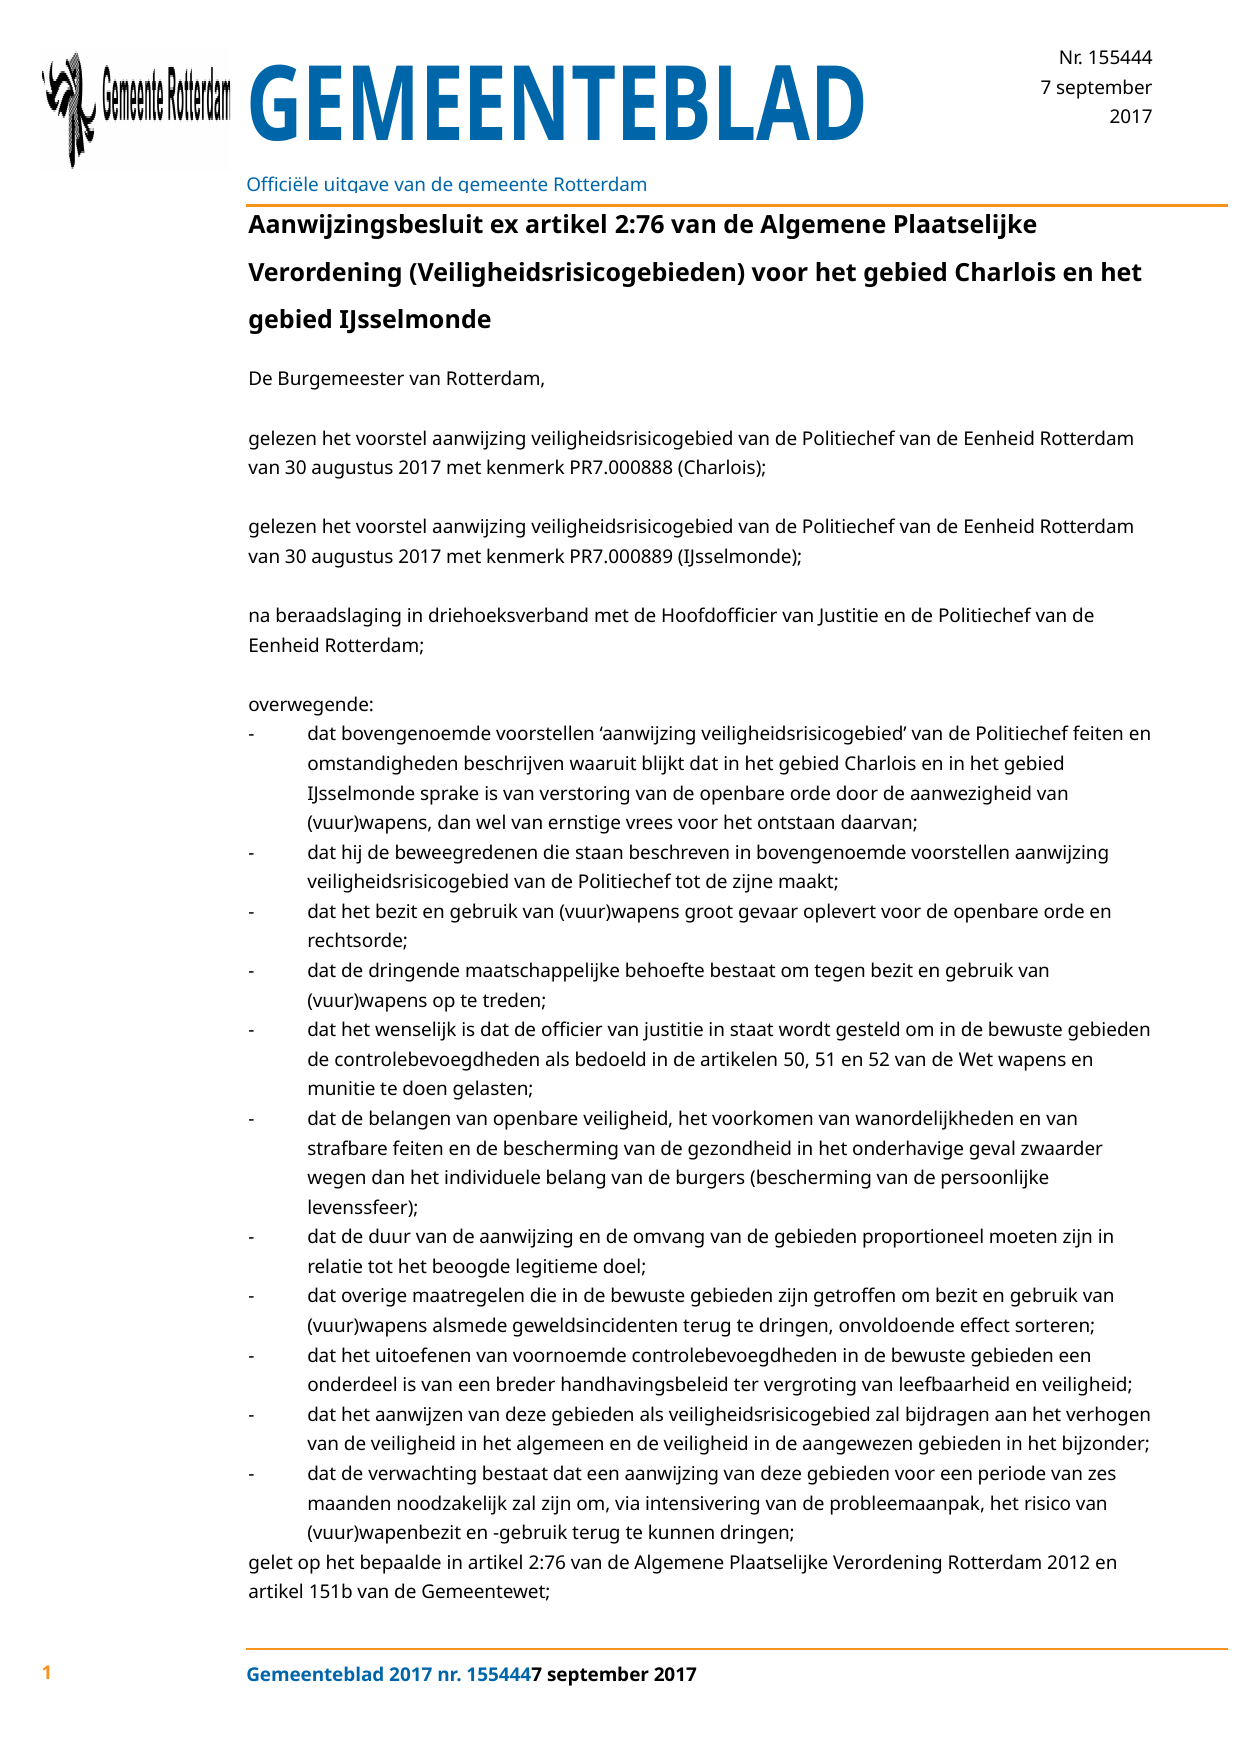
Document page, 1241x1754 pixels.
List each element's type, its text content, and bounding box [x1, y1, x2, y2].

text na beraadslaging in driehoeksverband met de Hoofdofficier van Justitie en de Politiechef van de Eenheid Rotterdam; [248, 602, 1152, 657]
picture [41, 47, 231, 172]
list dat hij de beweegredenen die staan beschreven in bovengenoemde voorstellen aanwijzing veiligheidsrisicogebied van de Politiechef tot de zijne maakt; [248, 839, 1152, 894]
list dat het aanwijzen van deze gebieden als veiligheidsrisicogebied zal bijdragen aan het verhogen van de veiligheid in het algemeen en de veiligheid in de aangewezen gebieden in het bijzonder; [248, 1401, 1152, 1456]
text gelezen het voorstel aanwijzing veiligheidsrisicogebied van de Politiechef van de Eenheid Rotterdam van 30 augustus 2017 met kenmerk PR7.000888 (Charlois); [248, 425, 1152, 480]
list dat overige maatregelen die in de bewuste gebieden zijn getroffen om bezit en gebruik van (vuur)wapens alsmede geweldsincidenten terug te dringen, onvoldoende effect sorteren; [248, 1283, 1152, 1338]
list dat de verwachting bestaat dat een aanwijzing van deze gebieden voor een periode van zes maanden noodzakelijk zal zijn om, via intensivering van de probleemaanpak, het risico van (vuur)wapenbezit en -gebruik terug te kunnen dringen; [248, 1460, 1152, 1545]
text overwegende: [248, 691, 1152, 717]
text gelezen het voorstel aanwijzing veiligheidsrisicogebied van de Politiechef van de Eenheid Rotterdam van 30 augustus 2017 met kenmerk PR7.000889 (IJsselmonde); [248, 513, 1152, 569]
text gelet op het bepaalde in artikel 2:76 van de Algemene Plaatselijke Verordening Rotterdam 2012 en artikel 151b van de Gemeentewet; [248, 1549, 1152, 1604]
text Aanwijzingsbesluit ex artikel 2:76 van de Algemene Plaatselijke Verordening (Veiligheidsrisicogebieden) voor het gebied Charlois en het gebied IJsselmonde [248, 207, 1152, 336]
list dat het bezit en gebruik van (vuur)wapens groot gevaar oplevert voor de openbare orde en rechtsorde; [248, 898, 1152, 953]
list dat het uitoefenen van voornoemde controlebevoegdheden in de bewuste gebieden een onderdeel is van een breder handhavingsbeleid ter vergroting van leefbaarheid en veiligheid; [248, 1342, 1152, 1397]
list dat de duur van de aanwijzing en de omvang van de gebieden proportioneel moeten zijn in relatie tot het beoogde legitieme doel; [248, 1223, 1152, 1279]
list dat de belangen van openbare veiligheid, het voorkomen van wanordelijkheden en van strafbare feiten en de bescherming van de gezondheid in het onderhavige geval zwaarder wegen dan het individuele belang van de burgers (bescherming van de persoonlijke levenssfeer); [248, 1105, 1152, 1219]
list dat het wenselijk is dat de officier van justitie in staat wordt gesteld om in de bewuste gebieden de controlebevoegdheden als bedoeld in de artikelen 50, 51 en 52 van de Wet wapens en munitie te doen gelasten; [248, 1016, 1152, 1101]
text De Burgemeester van Rotterdam, [248, 366, 1152, 391]
list dat de dringende maatschappelijke behoefte bestaat om tegen bezit en gebruik van (vuur)wapens op te treden; [248, 957, 1152, 1012]
list dat bovengenoemde voorstellen ‘aanwijzing veiligheidsrisicogebied’ van de Politiechef feiten en omstandigheden beschrijven waaruit blijkt dat in het gebied Charlois en in het gebied IJsselmonde sprake is van verstoring van de openbare orde door de aanwezigheid van (vuur)wapens, dan wel van ernstige vrees voor het ontstaan daarvan; [248, 721, 1152, 835]
